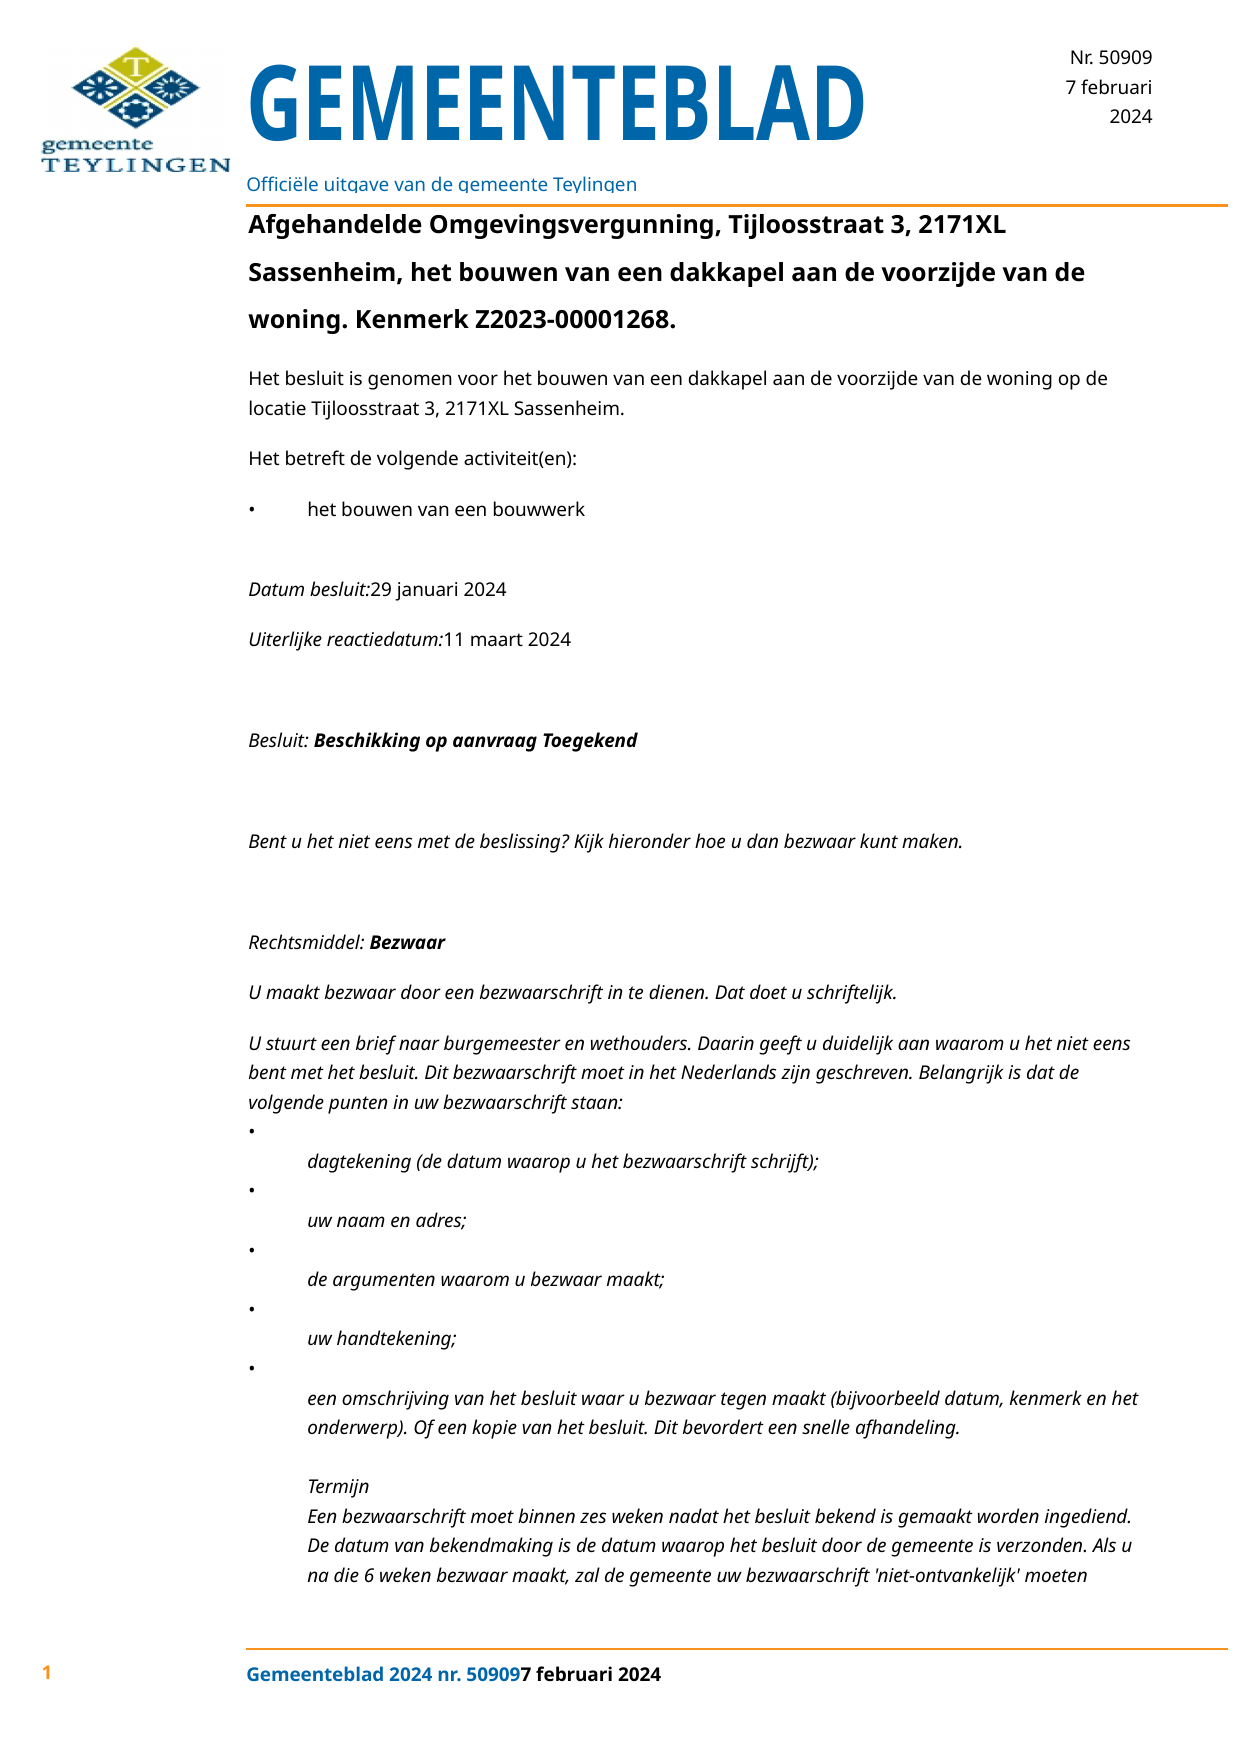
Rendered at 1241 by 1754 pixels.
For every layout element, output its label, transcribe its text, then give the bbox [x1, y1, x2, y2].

text Het besluit is genomen voor het bouwen van een dakkapel aan de voorzijde van de woning op de locatie Tijloosstraat 3, 2171XL Sassenheim. [248, 366, 1152, 421]
list dagtekening (de datum waarop u het bezwaarschrift schrijft); [248, 1148, 1152, 1174]
list Termijn [248, 1473, 1152, 1499]
list Een bezwaarschrift moet binnen zes weken nadat het besluit bekend is gemaakt worden ingediend. De datum van bekendmaking is de datum waarop het besluit door de gemeente is verzonden. Als u na die 6 weken bezwaar maakt, zal de gemeente uw bezwaarschrift 'niet-ontvankelijk' moeten [248, 1503, 1152, 1588]
text U maakt bezwaar door een bezwaarschrift in te dienen. Dat doet u schriftelijk. [248, 979, 1152, 1005]
list de argumenten waarom u bezwaar maakt; [248, 1266, 1152, 1292]
text Uiterlijke reactiedatum:11 maart 2024 [248, 626, 1152, 652]
list uw naam en adres; [248, 1207, 1152, 1233]
text Datum besluit:29 januari 2024 [248, 576, 1152, 602]
text Besluit: Beschikking op aanvraag Toegekend [248, 727, 1152, 753]
list uw handtekening; [248, 1326, 1152, 1351]
text Rechtsmiddel: Bezwaar [248, 929, 1152, 954]
text U stuurt een brief naar burgemeester en wethouders. Daarin geeft u duidelijk aan waarom u het niet eens bent met het besluit. Dit bezwaarschrift moet in het Nederlands zijn geschreven. Belangrijk is dat de volgende punten in uw bezwaarschrift staan: [248, 1030, 1152, 1114]
text Bent u het niet eens met de beslissing? Kijk hieronder hoe u dan bezwaar kunt maken. [248, 828, 1152, 854]
text Afgehandelde Omgevingsvergunning, Tijloosstraat 3, 2171XL Sassenheim, het bouwen van een dakkapel aan de voorzijde van de woning. Kenmerk Z2023-00001268. [248, 207, 1152, 336]
picture [41, 47, 231, 172]
text Het betreft de volgende activiteit(en): [248, 446, 1152, 471]
list een omschrijving van het besluit waar u bezwaar tegen maakt (bijvoorbeeld datum, kenmerk en het onderwerp). Of een kopie van het besluit. Dit bevordert een snelle afhandeling. [248, 1385, 1152, 1440]
list het bouwen van een bouwwerk [248, 496, 1152, 522]
